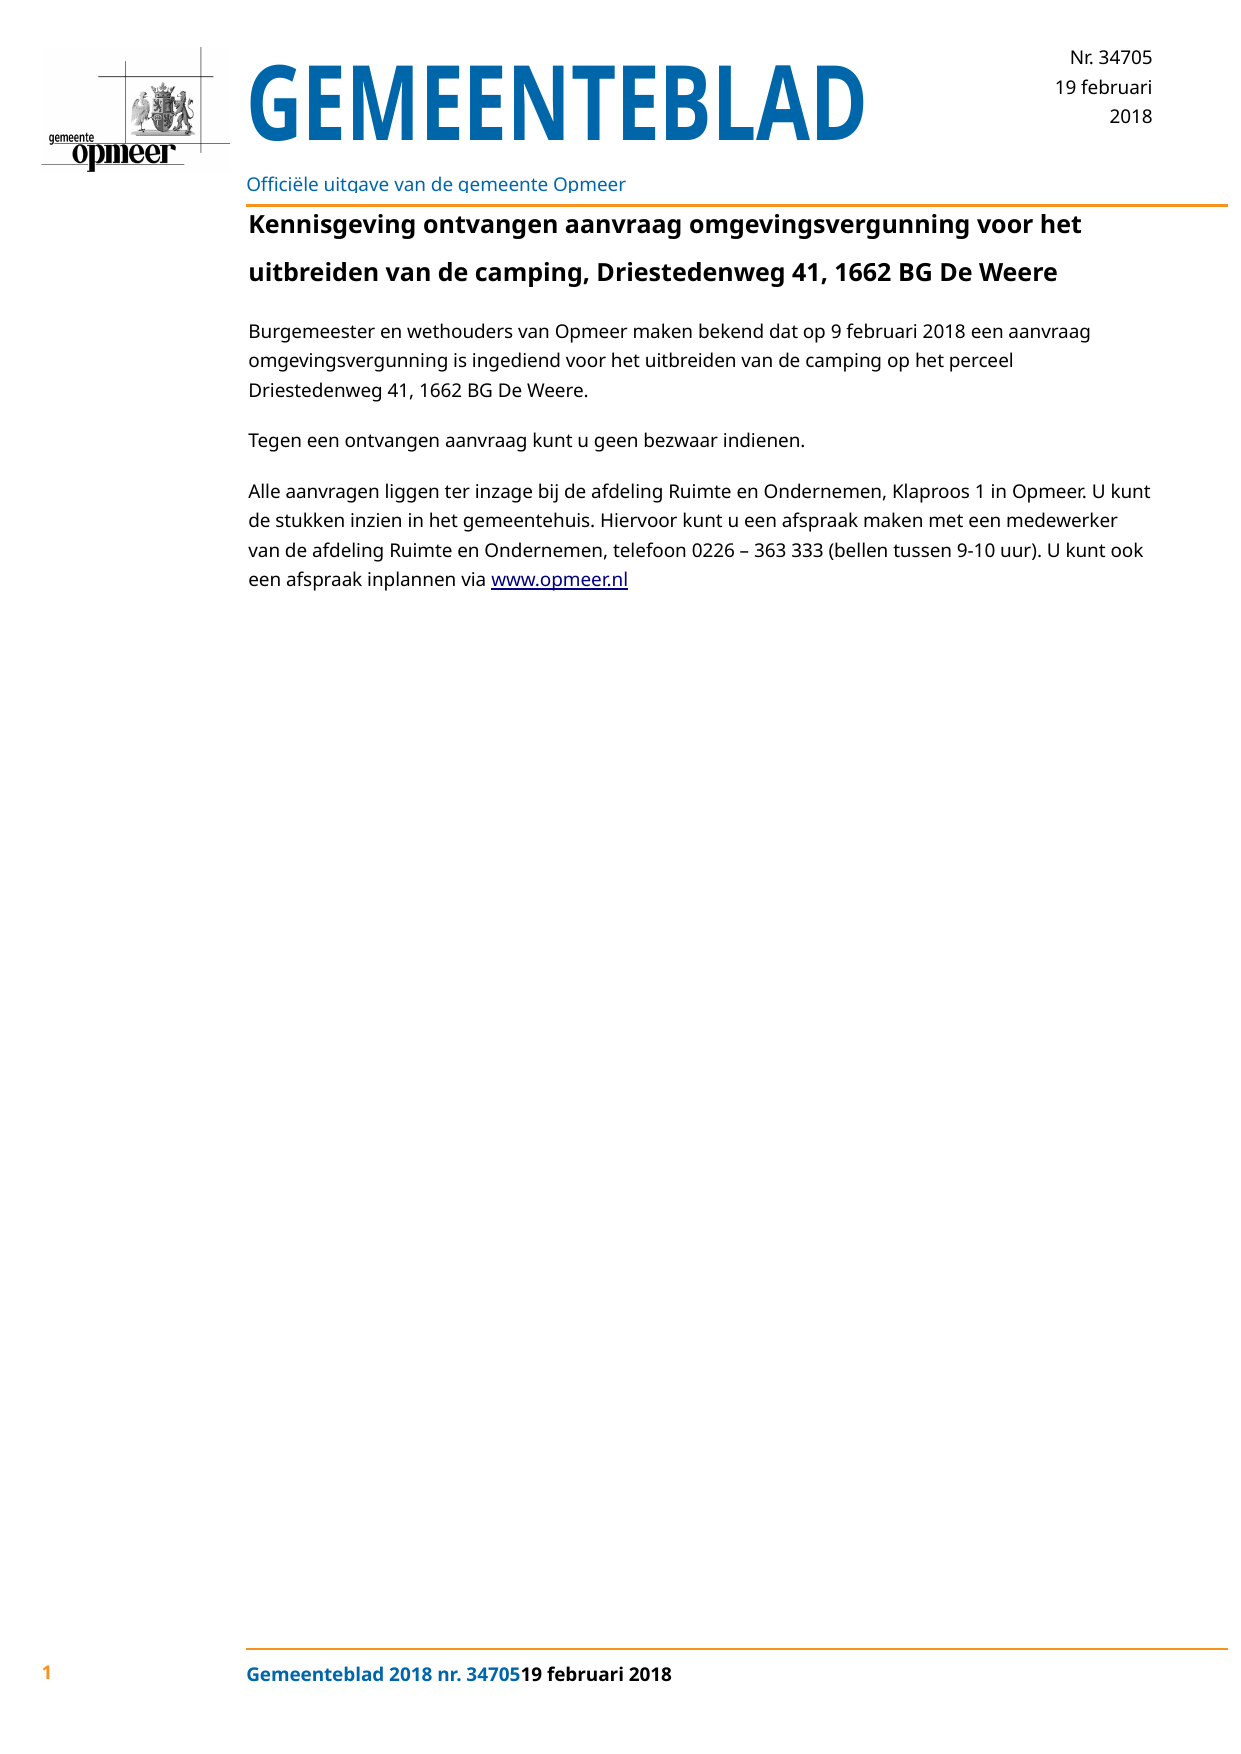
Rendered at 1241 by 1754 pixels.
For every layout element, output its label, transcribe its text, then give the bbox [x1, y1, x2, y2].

picture [41, 47, 231, 172]
text Kennisgeving ontvangen aanvraag omgevingsvergunning voor het uitbreiden van de camping, Driestedenweg 41, 1662 BG De Weere [248, 207, 1152, 288]
text Alle aanvragen liggen ter inzage bij de afdeling Ruimte en Ondernemen, Klaproos 1 in Opmeer. U kunt de stukken inzien in het gemeentehuis. Hiervoor kunt u een afspraak maken met een medewerker van de afdeling Ruimte en Ondernemen, telefoon 0226 – 363 333 (bellen tussen 9-10 uur). U kunt ook een afspraak inplannen via www.opmeer.nl [248, 478, 1152, 592]
text Burgemeester en wethouders van Opmeer maken bekend dat op 9 februari 2018 een aanvraag omgevingsvergunning is ingediend voor het uitbreiden van de camping op het perceel Driestedenweg 41, 1662 BG De Weere. [248, 318, 1152, 403]
text Tegen een ontvangen aanvraag kunt u geen bezwaar indienen. [248, 427, 1152, 453]
